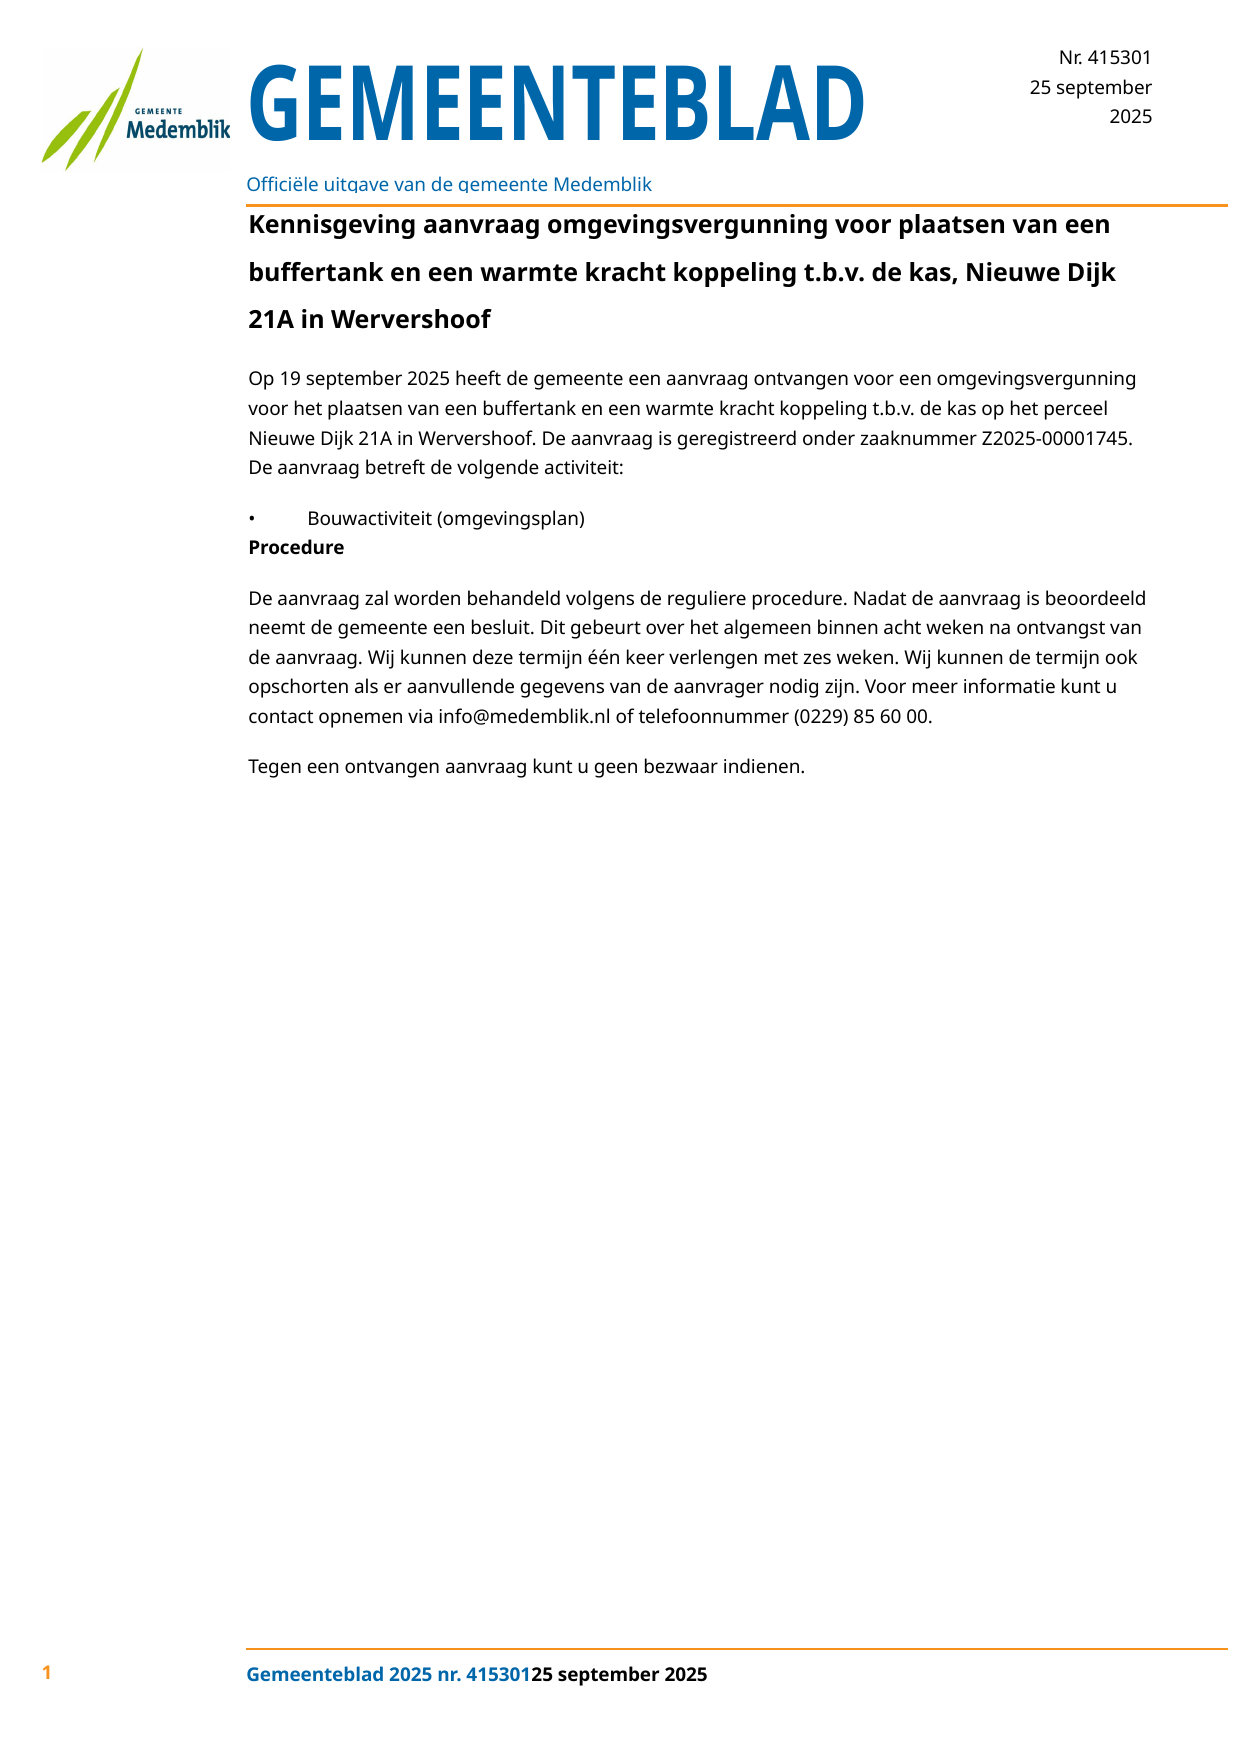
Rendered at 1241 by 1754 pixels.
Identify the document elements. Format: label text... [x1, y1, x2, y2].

list Bouwactiviteit (omgevingsplan) [248, 505, 1152, 530]
picture [41, 47, 231, 172]
text Op 19 september 2025 heeft de gemeente een aanvraag ontvangen voor een omgevingsvergunning voor het plaatsen van een buffertank en een warmte kracht koppeling t.b.v. de kas op het perceel Nieuwe Dijk 21A in Wervershoof. De aanvraag is geregistreerd onder zaaknummer Z2025-00001745. De aanvraag betreft de volgende activiteit: [248, 366, 1152, 480]
text De aanvraag zal worden behandeld volgens de reguliere procedure. Nadat de aanvraag is beoordeeld neemt de gemeente een besluit. Dit gebeurt over het algemeen binnen acht weken na ontvangst van de aanvraag. Wij kunnen deze termijn één keer verlengen met zes weken. Wij kunnen de termijn ook opschorten als er aanvullende gegevens van de aanvrager nodig zijn. Voor meer informatie kunt u contact opnemen via info@medemblik.nl of telefoonnummer (0229) 85 60 00. [248, 585, 1152, 729]
text Tegen een ontvangen aanvraag kunt u geen bezwaar indienen. [248, 753, 1152, 779]
text Kennisgeving aanvraag omgevingsvergunning voor plaatsen van een buffertank en een warmte kracht koppeling t.b.v. de kas, Nieuwe Dijk 21A in Wervershoof [248, 207, 1152, 336]
text Procedure [248, 534, 1152, 560]
